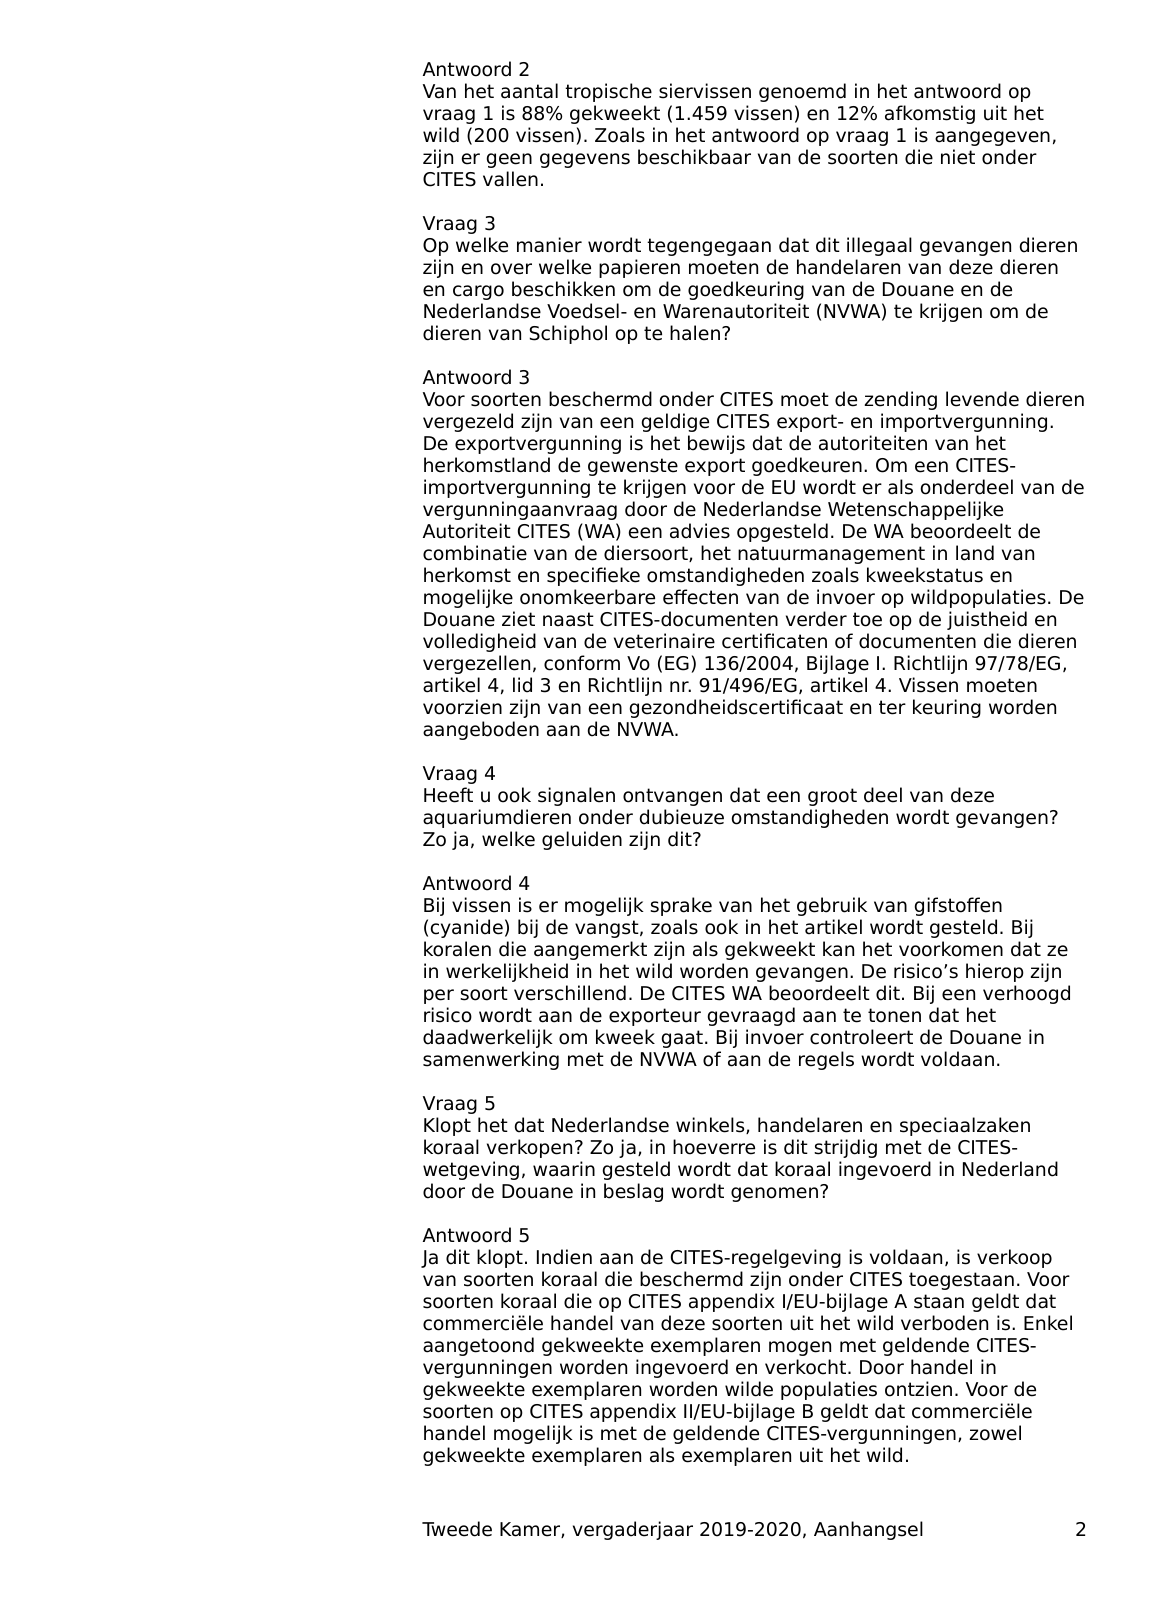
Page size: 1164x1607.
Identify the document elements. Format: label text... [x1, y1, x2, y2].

text Bij vissen is er mogelijk sprake van het gebruik van gifstoffen (cyanide) bij de vangst, zoals ook in het artikel wordt gesteld. Bij koralen die aangemerkt zijn als gekweekt kan het voorkomen dat ze in werkelijkheid in het wild worden gevangen. De risico’s hierop zijn per soort verschillend. De CITES WA beoordeelt dit. Bij een verhoogd risico wordt aan de exporteur gevraagd aan te tonen dat het daadwerkelijk om kweek gaat. Bij invoer controleert de Douane in samenwerking met de NVWA of aan de regels wordt voldaan. [422, 895, 1087, 1071]
text Antwoord 4 [422, 873, 1087, 895]
text Antwoord 2 [422, 59, 1087, 81]
text Vraag 5 [422, 1093, 1087, 1115]
text Antwoord 5 [422, 1225, 1087, 1247]
text Voor soorten beschermd onder CITES moet de zending levende dieren vergezeld zijn van een geldige CITES export- en importvergunning. De exportvergunning is het bewijs dat de autoriteiten van het herkomstland de gewenste export goedkeuren. Om een CITES-importvergunning te krijgen voor de EU wordt er als onderdeel van de vergunningaanvraag door de Nederlandse Wetenschappelijke Autoriteit CITES (WA) een advies opgesteld. De WA beoordeelt de combinatie van de diersoort, het natuurmanagement in land van herkomst en specifieke omstandigheden zoals kweekstatus en mogelijke onomkeerbare effecten van de invoer op wildpopulaties. De Douane ziet naast CITES-documenten verder toe op de juistheid en volledigheid van de veterinaire certificaten of documenten die dieren vergezellen, conform Vo (EG) 136/2004, Bijlage I. Richtlijn 97/78/EG, artikel 4, lid 3 en Richtlijn nr. 91/496/EG, artikel 4. Vissen moeten voorzien zijn van een gezondheidscertificaat en ter keuring worden aangeboden aan de NVWA. [422, 389, 1087, 741]
text Van het aantal tropische siervissen genoemd in het antwoord op vraag 1 is 88% gekweekt (1.459 vissen) en 12% afkomstig uit het wild (200 vissen). Zoals in het antwoord op vraag 1 is aangegeven, zijn er geen gegevens beschikbaar van de soorten die niet onder CITES vallen. [422, 81, 1087, 191]
text Antwoord 3 [422, 367, 1087, 389]
text Ja dit klopt. Indien aan de CITES-regelgeving is voldaan, is verkoop van soorten koraal die beschermd zijn onder CITES toegestaan. Voor soorten koraal die op CITES appendix I/EU-bijlage A staan geldt dat commerciële handel van deze soorten uit het wild verboden is. Enkel aangetoond gekweekte exemplaren mogen met geldende CITES-vergunningen worden ingevoerd en verkocht. Door handel in gekweekte exemplaren worden wilde populaties ontzien. Voor de soorten op CITES appendix II/EU-bijlage B geldt dat commerciële handel mogelijk is met de geldende CITES-vergunningen, zowel gekweekte exemplaren als exemplaren uit het wild. [422, 1247, 1087, 1467]
text Heeft u ook signalen ontvangen dat een groot deel van deze aquariumdieren onder dubieuze omstandigheden wordt gevangen? Zo ja, welke geluiden zijn dit? [422, 785, 1087, 851]
text Vraag 4 [422, 763, 1087, 785]
text Vraag 3 [422, 213, 1087, 235]
text Klopt het dat Nederlandse winkels, handelaren en speciaalzaken koraal verkopen? Zo ja, in hoeverre is dit strijdig met de CITES-wetgeving, waarin gesteld wordt dat koraal ingevoerd in Nederland door de Douane in beslag wordt genomen? [422, 1115, 1087, 1203]
text Op welke manier wordt tegengegaan dat dit illegaal gevangen dieren zijn en over welke papieren moeten de handelaren van deze dieren en cargo beschikken om de goedkeuring van de Douane en de Nederlandse Voedsel- en Warenautoriteit (NVWA) te krijgen om de dieren van Schiphol op te halen? [422, 235, 1087, 345]
